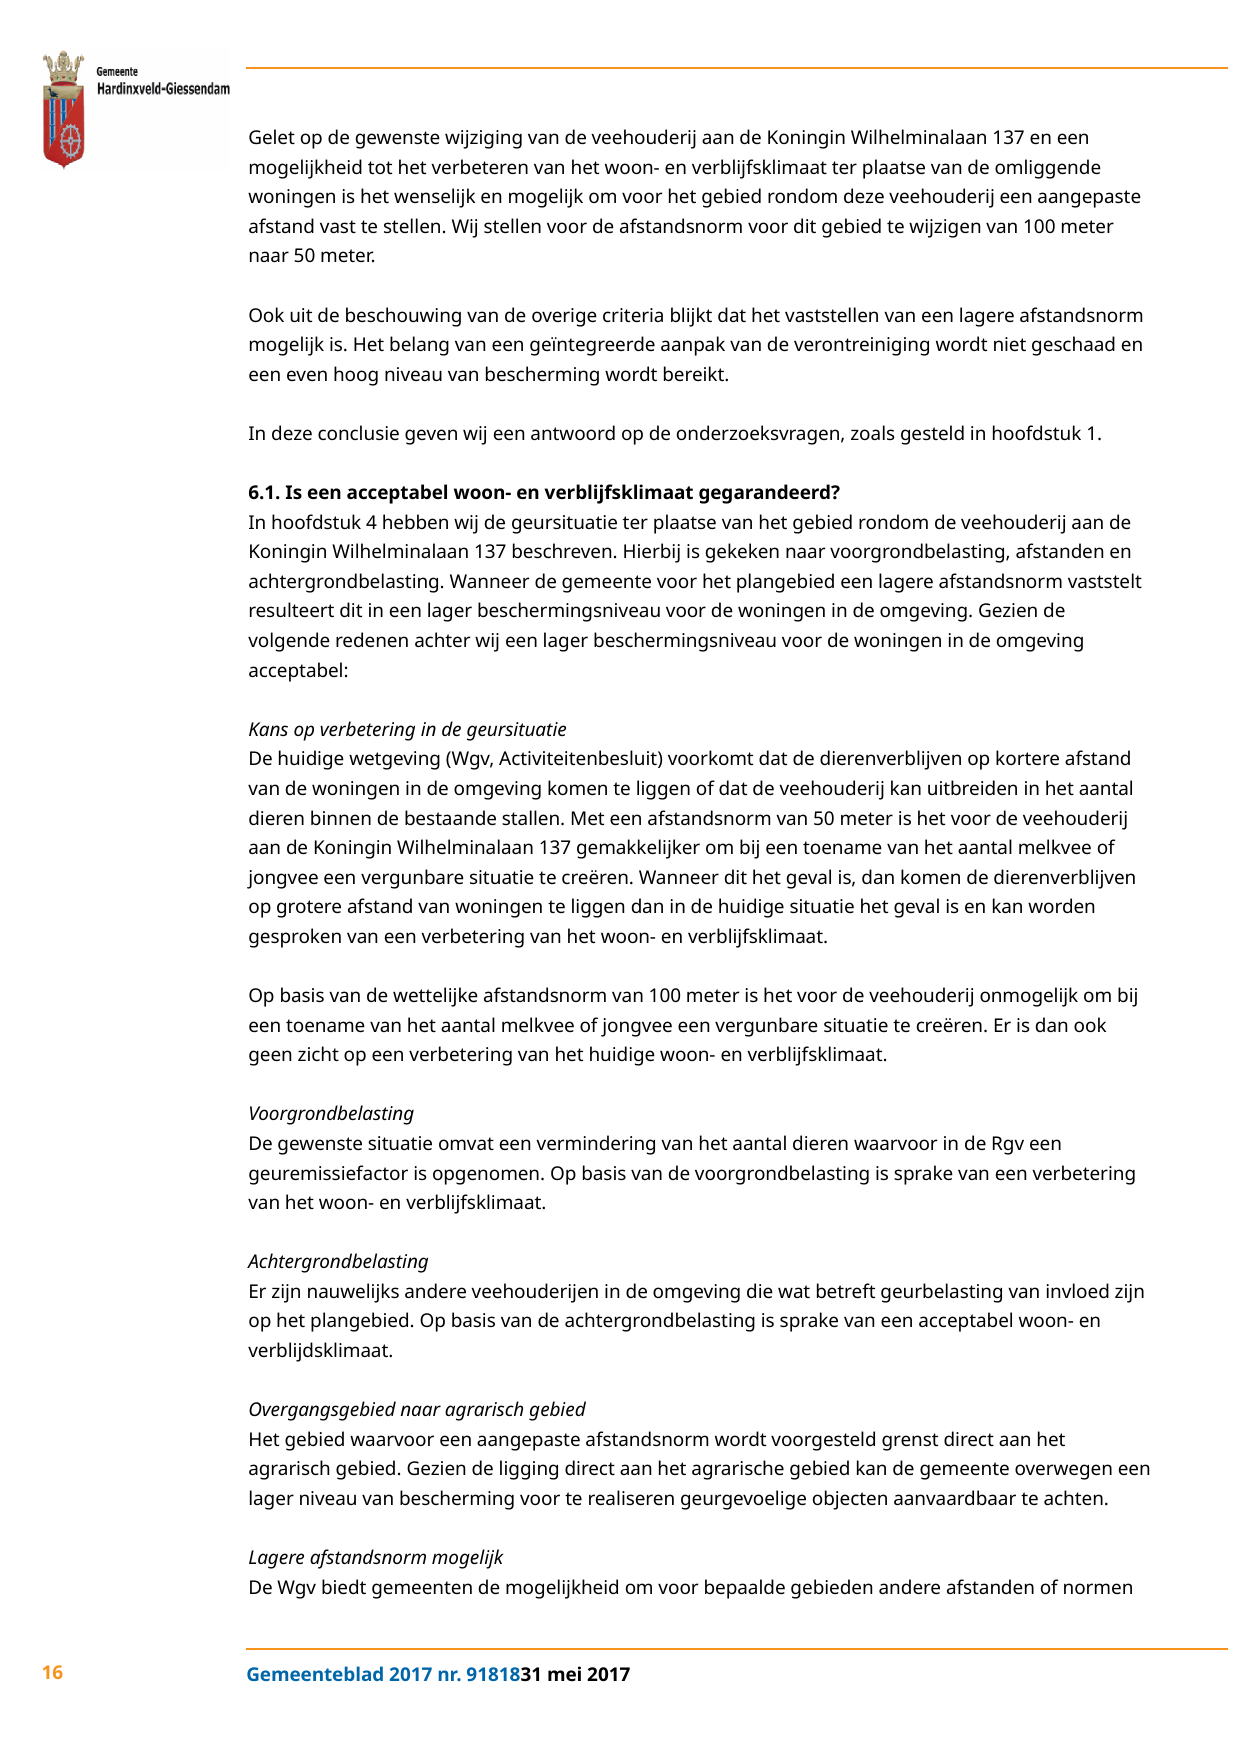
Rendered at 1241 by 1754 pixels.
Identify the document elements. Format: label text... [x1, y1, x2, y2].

text Op basis van de wettelijke afstandsnorm van 100 meter is het voor de veehouderij onmogelijk om bij een toename van het aantal melkvee of jongvee een vergunbare situatie te creëren. Er is dan ook geen zicht op een verbetering van het huidige woon- en verblijfsklimaat. [248, 982, 1152, 1067]
text Het gebied waarvoor een aangepaste afstandsnorm wordt voorgesteld grenst direct aan het agrarisch gebied. Gezien de ligging direct aan het agrarische gebied kan de gemeente overwegen een lager niveau van bescherming voor te realiseren geurgevoelige objecten aanvaardbaar te achten. [248, 1426, 1152, 1511]
text Gelet op de gewenste wijziging van de veehouderij aan de Koningin Wilhelminalaan 137 en een mogelijkheid tot het verbeteren van het woon- en verblijfsklimaat ter plaatse van de omliggende woningen is het wenselijk en mogelijk om voor het gebied rondom deze veehouderij een aangepaste afstand vast te stellen. Wij stellen voor de afstandsnorm voor dit gebied te wijzigen van 100 meter naar 50 meter. [248, 124, 1152, 268]
text Achtergrondbelasting [248, 1248, 1152, 1274]
text 6.1. Is een acceptabel woon- en verblijfsklimaat gegarandeerd? [248, 479, 1152, 505]
text De huidige wetgeving (Wgv, Activiteitenbesluit) voorkomt dat de dierenverblijven op kortere afstand van de woningen in de omgeving komen te liggen of dat de veehouderij kan uitbreiden in het aantal dieren binnen de bestaande stallen. Met een afstandsnorm van 50 meter is het voor de veehouderij aan de Koningin Wilhelminalaan 137 gemakkelijker om bij een toename van het aantal melkvee of jongvee een vergunbare situatie te creëren. Wanneer dit het geval is, dan komen de dierenverblijven op grotere afstand van woningen te liggen dan in de huidige situatie het geval is en kan worden gesproken van een verbetering van het woon- en verblijfsklimaat. [248, 746, 1152, 949]
text Voorgrondbelasting [248, 1101, 1152, 1126]
text Ook uit de beschouwing van de overige criteria blijkt dat het vaststellen van een lagere afstandsnorm mogelijk is. Het belang van een geïntegreerde aanpak van de verontreiniging wordt niet geschaad en een even hoog niveau van bescherming wordt bereikt. [248, 302, 1152, 387]
text Overgangsgebied naar agrarisch gebied [248, 1396, 1152, 1422]
text Kans op verbetering in de geursituatie [248, 716, 1152, 742]
text Er zijn nauwelijks andere veehouderijen in de omgeving die wat betreft geurbelasting van invloed zijn op het plangebied. Op basis van de achtergrondbelasting is sprake van een acceptabel woon- en verblijdsklimaat. [248, 1278, 1152, 1363]
picture [41, 47, 231, 172]
text In deze conclusie geven wij een antwoord op de onderzoeksvragen, zoals gesteld in hoofdstuk 1. [248, 420, 1152, 446]
text In hoofdstuk 4 hebben wij de geursituatie ter plaatse van het gebied rondom de veehouderij aan de Koningin Wilhelminalaan 137 beschreven. Hierbij is gekeken naar voorgrondbelasting, afstanden en achtergrondbelasting. Wanneer de gemeente voor het plangebied een lagere afstandsnorm vaststelt resulteert dit in een lager beschermingsniveau voor de woningen in de omgeving. Gezien de volgende redenen achter wij een lager beschermingsniveau voor de woningen in de omgeving acceptabel: [248, 509, 1152, 683]
text De Wgv biedt gemeenten de mogelijkheid om voor bepaalde gebieden andere afstanden of normen [248, 1574, 1152, 1600]
text Lagere afstandsnorm mogelijk [248, 1544, 1152, 1570]
text De gewenste situatie omvat een vermindering van het aantal dieren waarvoor in de Rgv een geuremissiefactor is opgenomen. Op basis van de voorgrondbelasting is sprake van een verbetering van het woon- en verblijfsklimaat. [248, 1130, 1152, 1215]
